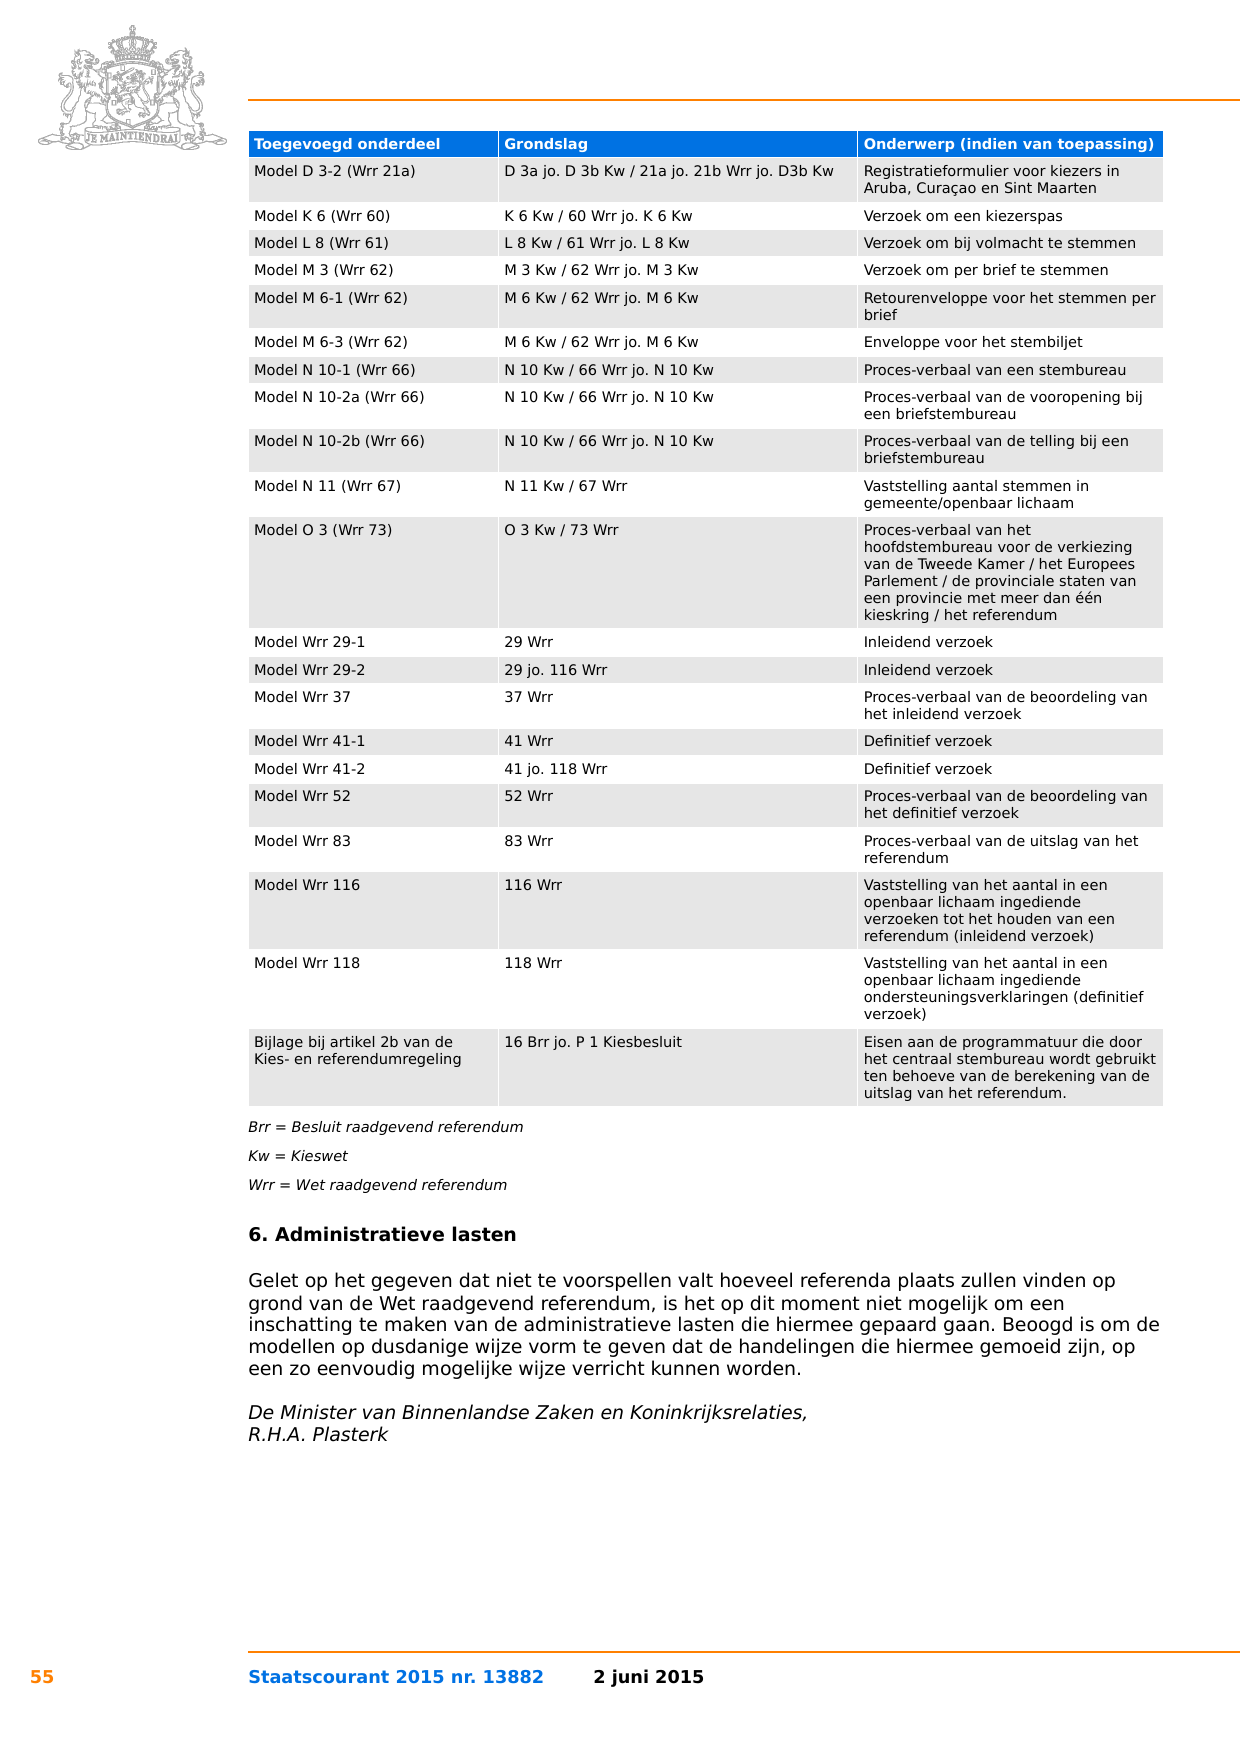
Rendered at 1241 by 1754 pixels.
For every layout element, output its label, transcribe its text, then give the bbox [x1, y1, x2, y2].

table_cell 29 Wrr [499, 630, 857, 656]
table_cell D 3a jo. D 3b Kw / 21a jo. 21b Wrr jo. D3b Kw [499, 158, 857, 202]
table_cell Bijlage bij artikel 2b van de Kies- en referendumregeling [249, 1029, 498, 1106]
table_header Toegevoegd onderdeel [249, 131, 498, 157]
table_cell Definitief verzoek [858, 729, 1163, 755]
table_cell Model Wrr 37 [249, 684, 498, 728]
table_cell N 10 Kw / 66 Wrr jo. N 10 Kw [499, 429, 857, 472]
table_cell 16 Brr jo. P 1 Kiesbesluit [499, 1029, 857, 1106]
table_cell Proces-verbaal van de beoordeling van het inleidend verzoek [858, 684, 1163, 728]
table_cell Model M 3 (Wrr 62) [249, 258, 498, 284]
table_cell Verzoek om per brief te stemmen [858, 258, 1163, 284]
table_cell Model Wrr 41-1 [249, 729, 498, 755]
table_cell Proces-verbaal van een stembureau [858, 357, 1163, 383]
table_cell Inleidend verzoek [858, 657, 1163, 683]
picture [38, 25, 227, 150]
table_cell M 6 Kw / 62 Wrr jo. M 6 Kw [499, 329, 857, 356]
table_cell Eisen aan de programmatuur die door het centraal stembureau wordt gebruikt ten behoeve van de berekening van de uitslag van het referendum. [858, 1029, 1163, 1106]
table_cell 37 Wrr [499, 684, 857, 728]
table_cell K 6 Kw / 60 Wrr jo. K 6 Kw [499, 203, 857, 229]
table_cell 52 Wrr [499, 784, 857, 827]
table_cell Proces-verbaal van de telling bij een briefstembureau [858, 429, 1163, 472]
table_cell Vaststelling aantal stemmen in gemeente/openbaar lichaam [858, 473, 1163, 516]
table_cell Model Wrr 29-1 [249, 630, 498, 656]
table_cell Model N 10-2b (Wrr 66) [249, 429, 498, 472]
table_cell L 8 Kw / 61 Wrr jo. L 8 Kw [499, 230, 857, 256]
table_cell Brr = Besluit raadgevend referendum Kw = Kieswet Wrr = Wet raadgevend referendum [248, 1107, 1163, 1193]
table_cell Inleidend verzoek [858, 630, 1163, 656]
table_cell 116 Wrr [499, 872, 857, 949]
table_cell N 10 Kw / 66 Wrr jo. N 10 Kw [499, 357, 857, 383]
table_cell M 3 Kw / 62 Wrr jo. M 3 Kw [499, 258, 857, 284]
table_cell Model N 10-1 (Wrr 66) [249, 357, 498, 383]
table_cell N 11 Kw / 67 Wrr [499, 473, 857, 516]
table_cell 29 jo. 116 Wrr [499, 657, 857, 683]
table_cell Model Wrr 116 [249, 872, 498, 949]
table_cell Verzoek om een kiezerspas [858, 203, 1163, 229]
table_cell Vaststelling van het aantal in een openbaar lichaam ingediende verzoeken tot het houden van een referendum (inleidend verzoek) [858, 872, 1163, 949]
table_cell Enveloppe voor het stembiljet [858, 329, 1163, 356]
table_cell Definitief verzoek [858, 756, 1163, 782]
subtitle 6. Administratieve lasten [248, 1223, 1163, 1245]
table_cell Registratieformulier voor kiezers in Aruba, Curaçao en Sint Maarten [858, 158, 1163, 202]
table_cell 118 Wrr [499, 951, 857, 1028]
table_cell Proces-verbaal van de beoordeling van het definitief verzoek [858, 784, 1163, 827]
table_cell Proces-verbaal van de vooropening bij een briefstembureau [858, 384, 1163, 427]
table_cell Vaststelling van het aantal in een openbaar lichaam ingediende ondersteuningsverklaringen (definitief verzoek) [858, 951, 1163, 1028]
table_cell Verzoek om bij volmacht te stemmen [858, 230, 1163, 256]
table_cell Model M 6-3 (Wrr 62) [249, 329, 498, 356]
table_cell Model N 10-2a (Wrr 66) [249, 384, 498, 427]
table_cell 41 jo. 118 Wrr [499, 756, 857, 782]
table_cell Model Wrr 83 [249, 828, 498, 871]
table_header Grondslag [499, 131, 857, 157]
table_header Onderwerp (indien van toepassing) [858, 131, 1163, 157]
table_cell M 6 Kw / 62 Wrr jo. M 6 Kw [499, 285, 857, 328]
table_cell Model Wrr 118 [249, 951, 498, 1028]
table_cell Model Wrr 52 [249, 784, 498, 827]
table_cell Model D 3-2 (Wrr 21a) [249, 158, 498, 202]
table_cell 83 Wrr [499, 828, 857, 871]
table_cell Model N 11 (Wrr 67) [249, 473, 498, 516]
table_cell N 10 Kw / 66 Wrr jo. N 10 Kw [499, 384, 857, 427]
table_cell 41 Wrr [499, 729, 857, 755]
table_cell Model O 3 (Wrr 73) [249, 517, 498, 628]
table_cell Model Wrr 29-2 [249, 657, 498, 683]
table_cell Model Wrr 41-2 [249, 756, 498, 782]
table_cell Retourenveloppe voor het stemmen per brief [858, 285, 1163, 328]
table_cell Proces-verbaal van de uitslag van het referendum [858, 828, 1163, 871]
table_cell Proces-verbaal van het hoofdstembureau voor de verkiezing van de Tweede Kamer / het Europees Parlement / de provinciale staten van een provincie met meer dan één kieskring / het referendum [858, 517, 1163, 628]
table_cell O 3 Kw / 73 Wrr [499, 517, 857, 628]
table_cell Model L 8 (Wrr 61) [249, 230, 498, 256]
text De Minister van Binnenlandse Zaken en Koninkrijksrelaties, R.H.A. Plasterk [248, 1402, 1163, 1446]
text Gelet op het gegeven dat niet te voorspellen valt hoeveel referenda plaats zullen vinden op grond van de Wet raadgevend referendum, is het op dit moment niet mogelijk om een inschatting te maken van de administratieve lasten die hiermee gepaard gaan. Beoogd is om de modellen op dusdanige wijze vorm te geven dat de handelingen die hiermee gemoeid zijn, op een zo eenvoudig mogelijke wijze verricht kunnen worden. [248, 1270, 1163, 1380]
table_cell Model M 6-1 (Wrr 62) [249, 285, 498, 328]
table_cell Model K 6 (Wrr 60) [249, 203, 498, 229]
